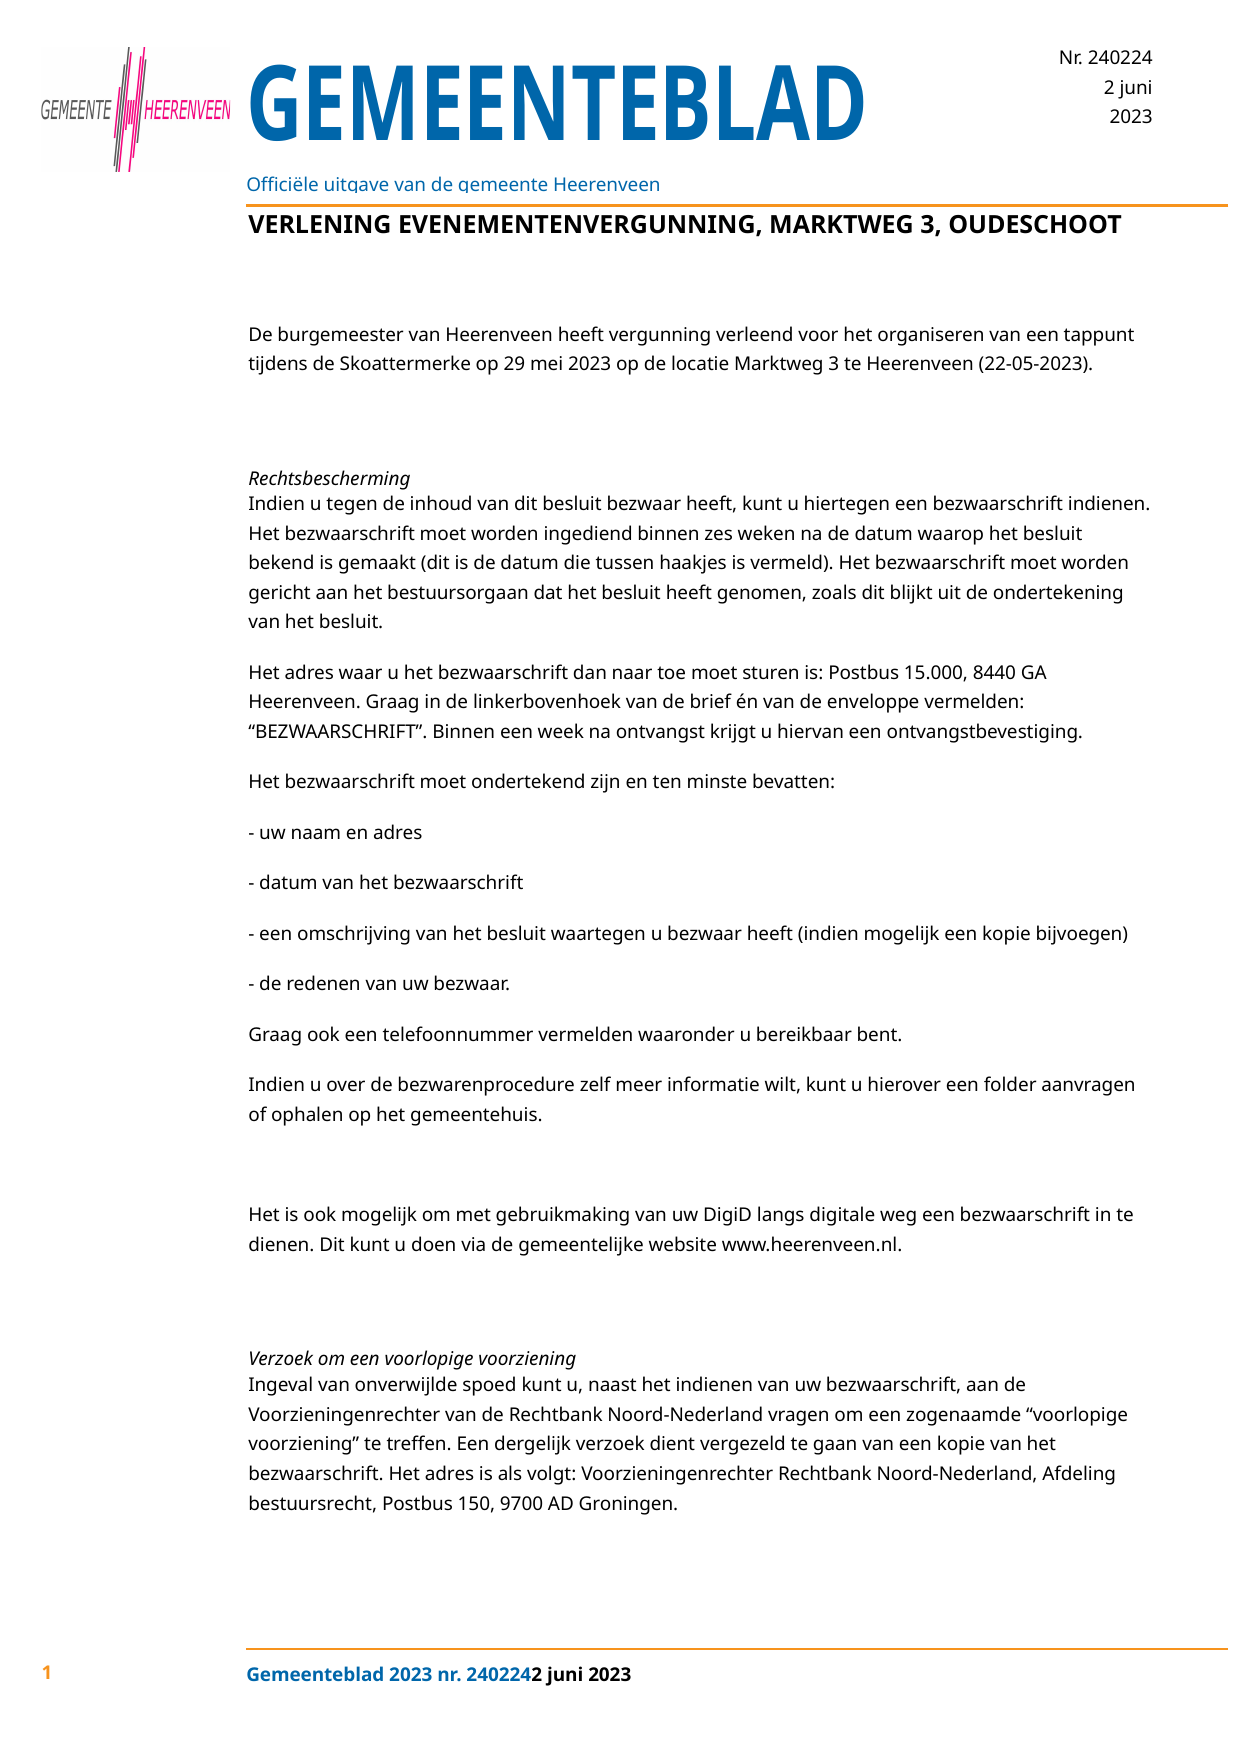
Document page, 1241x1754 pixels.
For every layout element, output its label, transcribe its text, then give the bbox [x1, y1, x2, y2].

text - een omschrijving van het besluit waartegen u bezwaar heeft (indien mogelijk een kopie bijvoegen) [248, 920, 1152, 946]
text Indien u tegen de inhoud van dit besluit bezwaar heeft, kunt u hiertegen een bezwaarschrift indienen. Het bezwaarschrift moet worden ingediend binnen zes weken na de datum waarop het besluit bekend is gemaakt (dit is de datum die tussen haakjes is vermeld). Het bezwaarschrift moet worden gericht aan het bestuursorgaan dat het besluit heeft genomen, zoals dit blijkt uit de ondertekening van het besluit. [248, 490, 1152, 634]
text Rechtsbescherming [248, 465, 1152, 490]
text - datum van het bezwaarschrift [248, 869, 1152, 895]
text Het bezwaarschrift moet ondertekend zijn en ten minste bevatten: [248, 769, 1152, 794]
text Het is ook mogelijk om met gebruikmaking van uw DigiD langs digitale weg een bezwaarschrift in te dienen. Dit kunt u doen via de gemeentelijke website www.heerenveen.nl. [248, 1202, 1152, 1257]
text Graag ook een telefoonnummer vermelden waaronder u bereikbaar bent. [248, 1021, 1152, 1047]
picture [41, 47, 231, 172]
text De burgemeester van Heerenveen heeft vergunning verleend voor het organiseren van een tappunt tijdens de Skoattermerke op 29 mei 2023 op de locatie Marktweg 3 te Heerenveen (22-05-2023). [248, 321, 1152, 376]
text VERLENING EVENEMENTENVERGUNNING, MARKTWEG 3, OUDESCHOOT [248, 207, 1152, 241]
text - de redenen van uw bezwaar. [248, 970, 1152, 996]
text Ingeval van onverwijlde spoed kunt u, naast het indienen van uw bezwaarschrift, aan de Voorzieningenrechter van de Rechtbank Noord-Nederland vragen om een zogenaamde “voorlopige voorziening” te treffen. Een dergelijk verzoek dient vergezeld te gaan van een kopie van het bezwaarschrift. Het adres is als volgt: Voorzieningenrechter Rechtbank Noord-Nederland, Afdeling bestuursrecht, Postbus 150, 9700 AD Groningen. [248, 1371, 1152, 1515]
text Indien u over de bezwarenprocedure zelf meer informatie wilt, kunt u hierover een folder aanvragen of ophalen op het gemeentehuis. [248, 1071, 1152, 1127]
text Het adres waar u het bezwaarschrift dan naar toe moet sturen is: Postbus 15.000, 8440 GA Heerenveen. Graag in de linkerbovenhoek van de brief én van de enveloppe vermelden: “BEZWAARSCHRIFT”. Binnen een week na ontvangst krijgt u hiervan een ontvangstbevestiging. [248, 659, 1152, 744]
text Verzoek om een voorlopige voorziening [248, 1346, 1152, 1371]
text - uw naam en adres [248, 819, 1152, 845]
